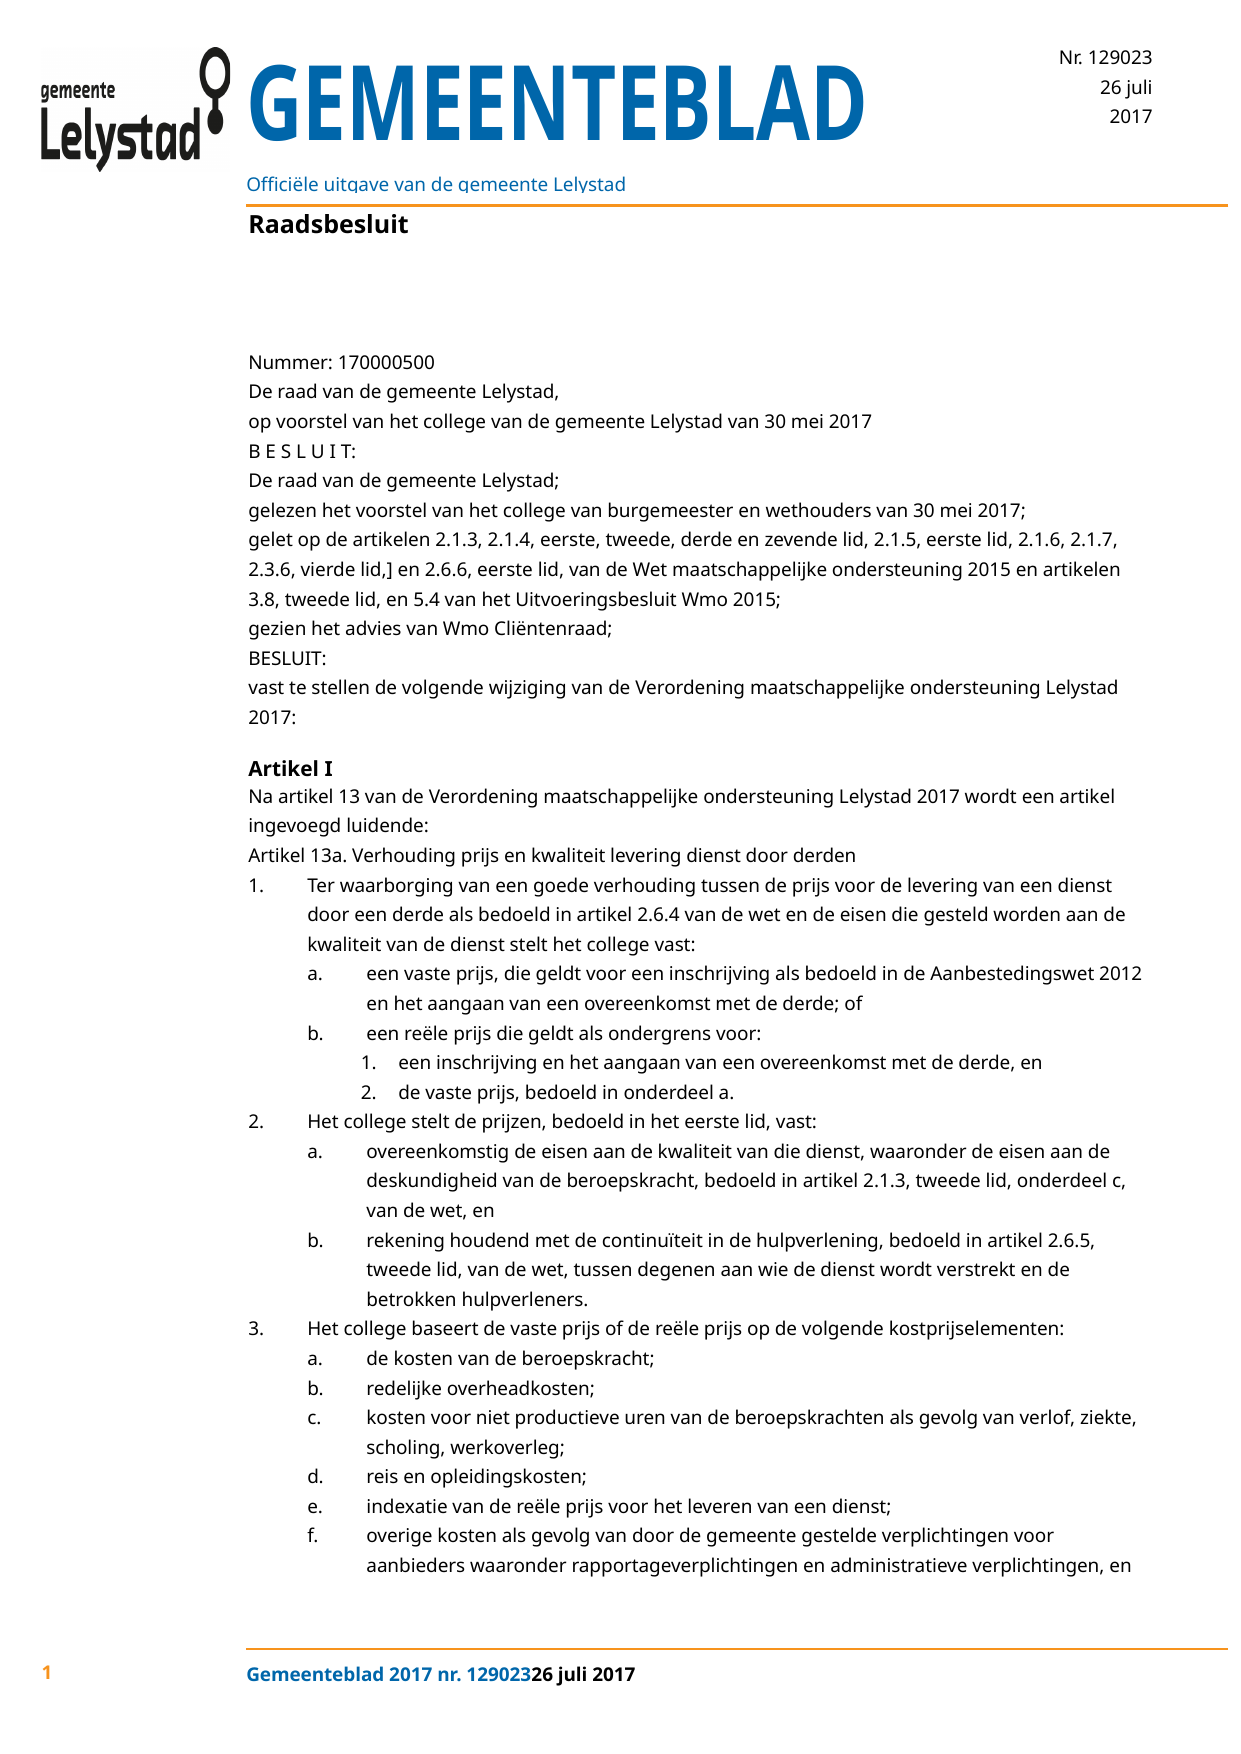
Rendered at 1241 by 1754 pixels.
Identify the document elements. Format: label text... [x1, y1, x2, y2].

list Ter waarborging van een goede verhouding tussen de prijs voor de levering van een dienst door een derde als bedoeld in artikel 2.6.4 van de wet en de eisen die gesteld worden aan de kwaliteit van de dienst stelt het college vast: [248, 872, 1152, 957]
text De raad van de gemeente Lelystad; [248, 467, 1152, 493]
list rekening houdend met de continuïteit in de hulpverlening, bedoeld in artikel 2.6.5, tweede lid, van de wet, tussen degenen aan wie de dienst wordt verstrekt en de betrokken hulpverleners. [307, 1227, 1152, 1312]
text Artikel I [248, 754, 1152, 783]
text gezien het advies van Wmo Cliëntenraad; [248, 615, 1152, 641]
list overige kosten als gevolg van door de gemeente gestelde verplichtingen voor aanbieders waaronder rapportageverplichtingen en administratieve verplichtingen, en [307, 1523, 1152, 1578]
text op voorstel van het college van de gemeente Lelystad van 30 mei 2017 [248, 408, 1152, 434]
list de kosten van de beroepskracht; [307, 1345, 1152, 1371]
list kosten voor niet productieve uren van de beroepskrachten als gevolg van verlof, ziekte, scholing, werkoverleg; [307, 1404, 1152, 1459]
text Na artikel 13 van de Verordening maatschappelijke ondersteuning Lelystad 2017 wordt een artikel ingevoegd luidende: [248, 783, 1152, 838]
list Het college baseert de vaste prijs of de reële prijs op de volgende kostprijselementen: [248, 1316, 1152, 1341]
list de vaste prijs, bedoeld in onderdeel a. [361, 1079, 1152, 1104]
list overeenkomstig de eisen aan de kwaliteit van die dienst, waaronder de eisen aan de deskundigheid van de beroepskracht, bedoeld in artikel 2.1.3, tweede lid, onderdeel c, van de wet, en [307, 1138, 1152, 1223]
text gelet op de artikelen 2.1.3, 2.1.4, eerste, tweede, derde en zevende lid, 2.1.5, eerste lid, 2.1.6, 2.1.7, 2.3.6, vierde lid,] en 2.6.6, eerste lid, van de Wet maatschappelijke ondersteuning 2015 en artikelen 3.8, tweede lid, en 5.4 van het Uitvoeringsbesluit Wmo 2015; [248, 527, 1152, 612]
text gelezen het voorstel van het college van burgemeester en wethouders van 30 mei 2017; [248, 497, 1152, 523]
text Nummer: 170000500 [248, 349, 1152, 375]
text B E S L U I T: [248, 438, 1152, 464]
text vast te stellen de volgende wijziging van de Verordening maatschappelijke ondersteuning Lelystad 2017: [248, 674, 1152, 730]
list indexatie van de reële prijs voor het leveren van een dienst; [307, 1493, 1152, 1519]
text BESLUIT: [248, 645, 1152, 671]
list een reële prijs die geldt als ondergrens voor: [307, 1020, 1152, 1045]
text Artikel 13a. Verhouding prijs en kwaliteit levering dienst door derden [248, 842, 1152, 868]
text Raadsbesluit [248, 207, 1152, 241]
list reis en opleidingskosten; [307, 1463, 1152, 1489]
list Het college stelt de prijzen, bedoeld in het eerste lid, vast: [248, 1108, 1152, 1134]
picture [41, 47, 231, 172]
text De raad van de gemeente Lelystad, [248, 379, 1152, 404]
list redelijke overheadkosten; [307, 1375, 1152, 1400]
list een vaste prijs, die geldt voor een inschrijving als bedoeld in de Aanbestedingswet 2012 en het aangaan van een overeenkomst met de derde; of [307, 961, 1152, 1016]
list een inschrijving en het aangaan van een overeenkomst met de derde, en [361, 1049, 1152, 1075]
